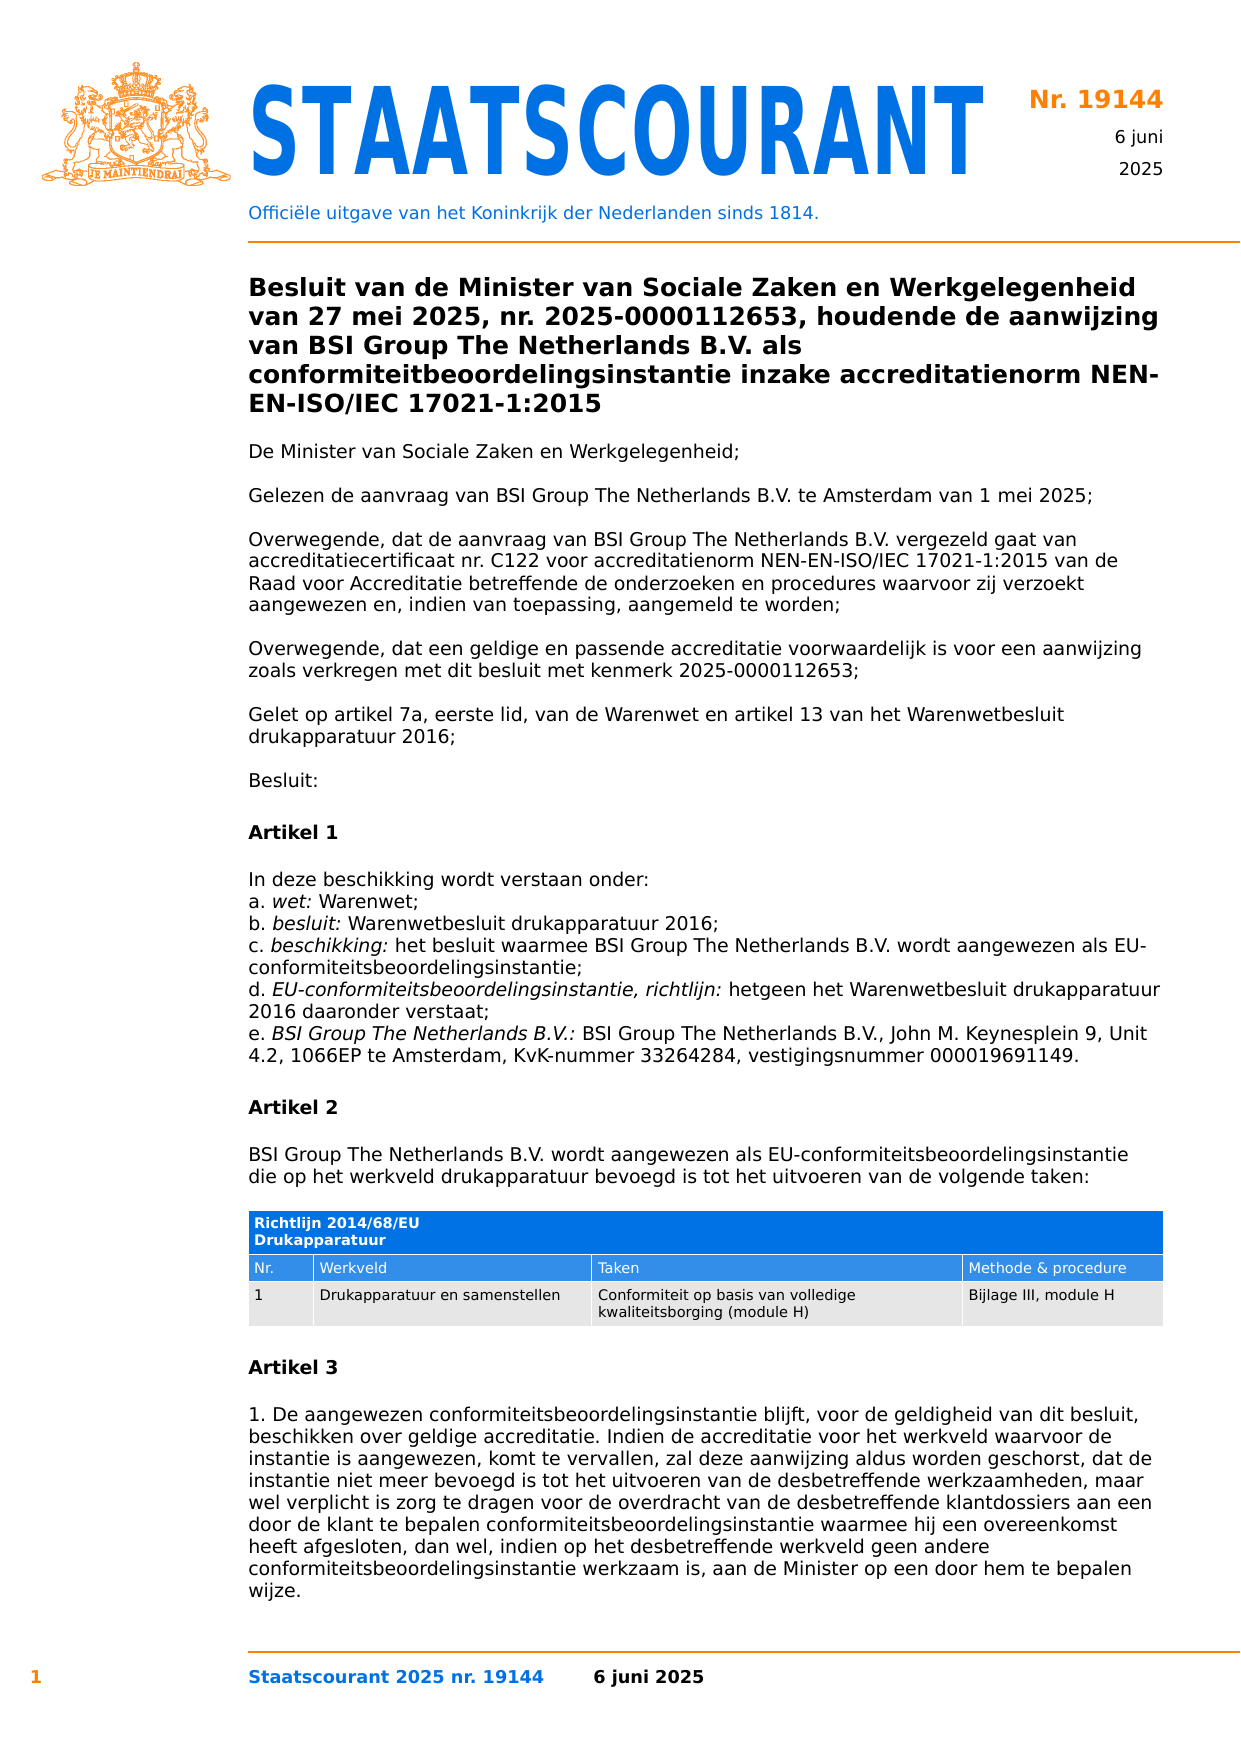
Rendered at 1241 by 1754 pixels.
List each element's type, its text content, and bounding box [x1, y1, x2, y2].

picture [41, 62, 231, 186]
text e. BSI Group The Netherlands B.V.: BSI Group The Netherlands B.V., John M. Keynesplein 9, Unit 4.2, 1066EP te Amsterdam, KvK-nummer 33264284, vestigingsnummer 000019691149. [248, 1023, 1163, 1067]
table_cell Nr. [249, 1255, 313, 1281]
subtitle Artikel 1 [248, 822, 1163, 844]
text Gelet op artikel 7a, eerste lid, van de Warenwet en artikel 13 van het Warenwetbesluit drukapparatuur 2016; [248, 704, 1163, 748]
table_header STAATSCOURANT [248, 62, 998, 203]
text Overwegende, dat een geldige en passende accreditatie voorwaardelijk is voor een aanwijzing zoals verkregen met dit besluit met kenmerk 2025-0000112653; [248, 638, 1163, 682]
table_cell Conformiteit op basis van volledige kwaliteitsborging (module H) [592, 1282, 962, 1326]
text d. EU-conformiteitsbeoordelingsinstantie, richtlijn: hetgeen het Warenwetbesluit drukapparatuur 2016 daaronder verstaat; [248, 979, 1163, 1023]
subtitle Artikel 2 [248, 1097, 1163, 1119]
text a. wet: Warenwet; [248, 891, 1163, 913]
table_header [25, 62, 248, 241]
table_header Richtlijn 2014/68/EU Drukapparatuur [249, 1211, 1163, 1254]
table_cell Drukapparatuur en samenstellen [314, 1282, 591, 1326]
table_cell Taken [592, 1255, 962, 1281]
text Overwegende, dat de aanvraag van BSI Group The Netherlands B.V. vergezeld gaat van accreditatiecertificaat nr. C122 voor accreditatienorm NEN-EN-ISO/IEC 17021-1:2015 van de Raad voor Accreditatie betreffende de onderzoeken en procedures waarvoor zij verzoekt aangewezen en, indien van toepassing, aangemeld te worden; [248, 528, 1163, 616]
subtitle Besluit van de Minister van Sociale Zaken en Werkgelegenheid van 27 mei 2025, nr. 2025-0000112653, houdende de aanwijzing van BSI Group The Netherlands B.V. als conformiteitbeoordelingsinstantie inzake accreditatienorm NEN-EN-ISO/IEC 17021-1:2015 [248, 273, 1163, 419]
text De Minister van Sociale Zaken en Werkgelegenheid; [248, 441, 1163, 463]
table_cell Werkveld [314, 1255, 591, 1281]
text Besluit: [248, 770, 1163, 792]
table_cell Bijlage III, module H [963, 1282, 1163, 1326]
text b. besluit: Warenwetbesluit drukapparatuur 2016; [248, 913, 1163, 935]
text 1. De aangewezen conformiteitsbeoordelingsinstantie blijft, voor de geldigheid van dit besluit, beschikken over geldige accreditatie. Indien de accreditatie voor het werkveld waarvoor de instantie is aangewezen, komt te vervallen, zal deze aanwijzing aldus worden geschorst, dat de instantie niet meer bevoegd is tot het uitvoeren van de desbetreffende werkzaamheden, maar wel verplicht is zorg te dragen voor de overdracht van de desbetreffende klantdossiers aan een door de klant te bepalen conformiteitsbeoordelingsinstantie waarmee hij een overeenkomst heeft afgesloten, dan wel, indien op het desbetreffende werkveld geen andere conformiteitsbeoordelingsinstantie werkzaam is, aan de Minister op een door hem te bepalen wijze. [248, 1404, 1163, 1601]
table_cell 2025 [998, 153, 1240, 203]
text BSI Group The Netherlands B.V. wordt aangewezen als EU-conformiteitsbeoordelingsinstantie die op het werkveld drukapparatuur bevoegd is tot het uitvoeren van de volgende taken: [248, 1144, 1163, 1188]
table_header Nr. 19144 [998, 62, 1240, 121]
table_cell 6 juni [998, 121, 1240, 153]
table_cell 1 [249, 1282, 313, 1326]
table_cell Officiële uitgave van het Koninkrijk der Nederlanden sinds 1814. [248, 203, 1240, 241]
table_cell Methode & procedure [963, 1255, 1163, 1281]
text In deze beschikking wordt verstaan onder: [248, 869, 1163, 891]
text c. beschikking: het besluit waarmee BSI Group The Netherlands B.V. wordt aangewezen als EU-conformiteitsbeoordelingsinstantie; [248, 935, 1163, 979]
subtitle Artikel 3 [248, 1357, 1163, 1379]
text Gelezen de aanvraag van BSI Group The Netherlands B.V. te Amsterdam van 1 mei 2025; [248, 484, 1163, 507]
